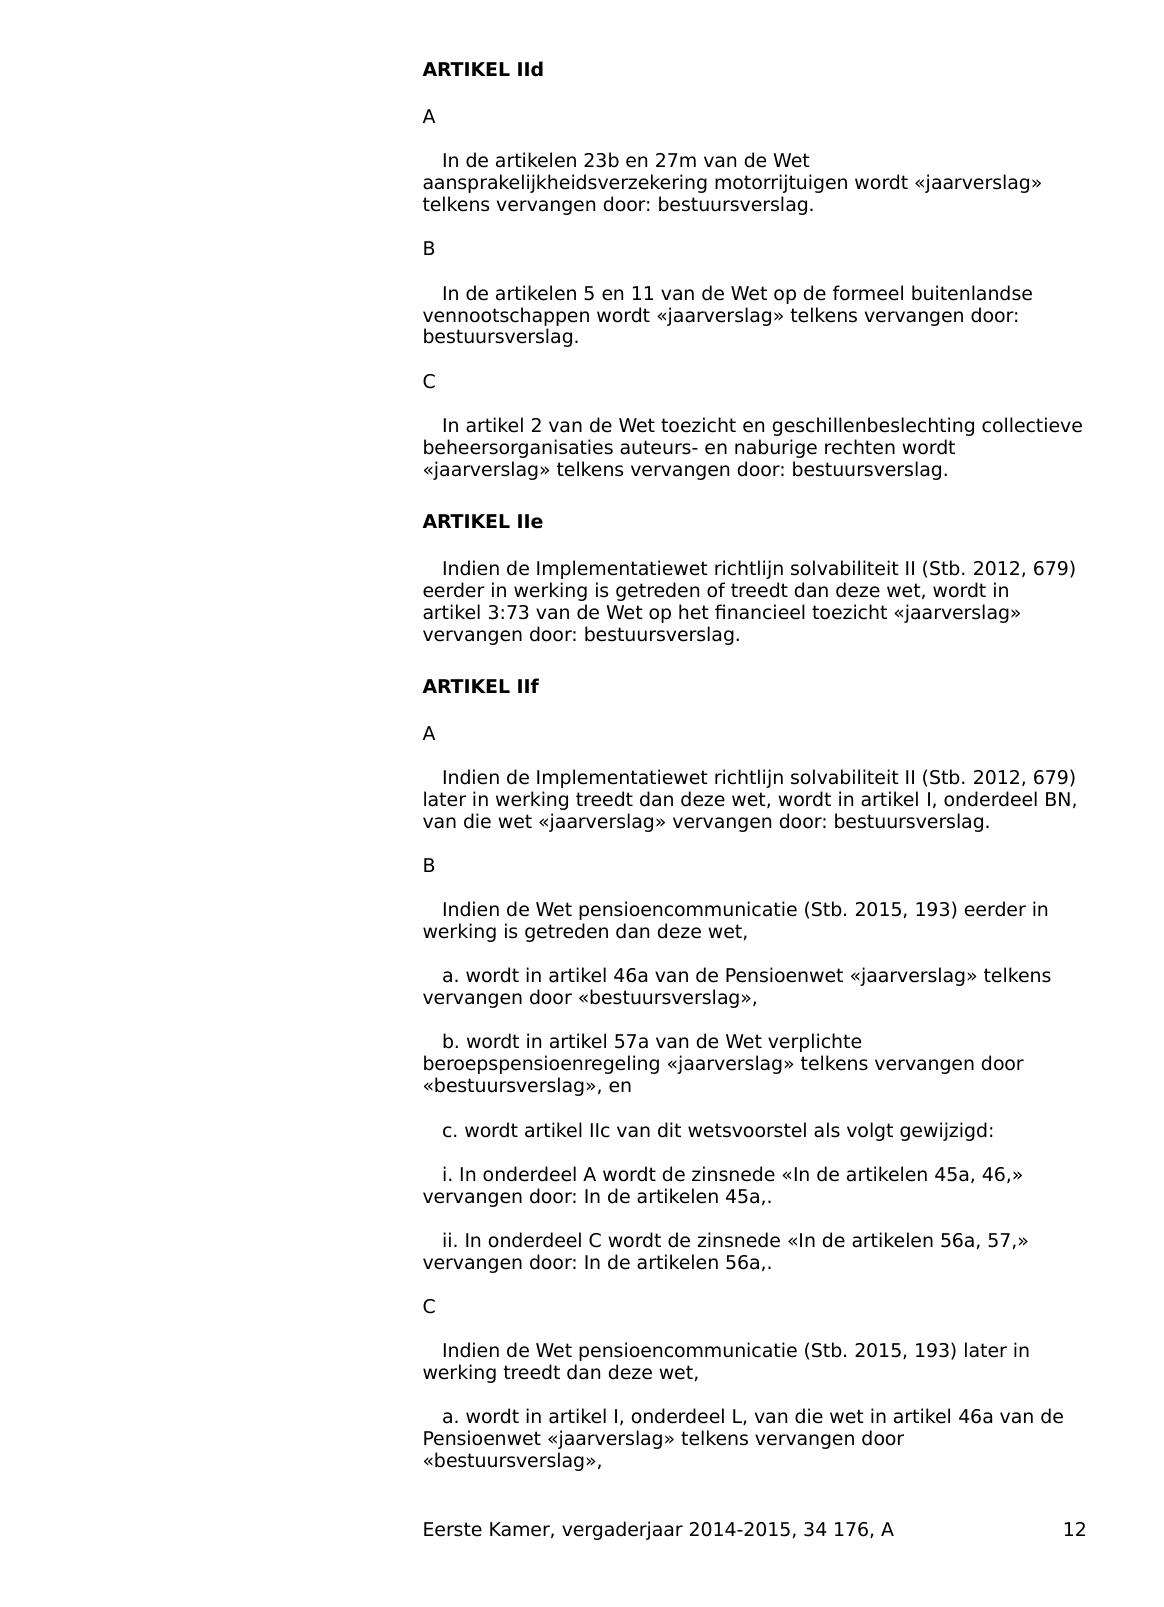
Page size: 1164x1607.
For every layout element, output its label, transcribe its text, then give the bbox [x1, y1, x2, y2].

text Indien de Implementatiewet richtlijn solvabiliteit II (Stb. 2012, 679) eerder in werking is getreden of treedt dan deze wet, wordt in artikel 3:73 van de Wet op het financieel toezicht «jaarverslag» vervangen door: bestuursverslag. [422, 558, 1087, 646]
text Indien de Wet pensioencommunicatie (Stb. 2015, 193) later in werking treedt dan deze wet, [422, 1340, 1087, 1384]
text In de artikelen 5 en 11 van de Wet op de formeel buitenlandse vennootschappen wordt «jaarverslag» telkens vervangen door: bestuursverslag. [422, 282, 1087, 348]
text a. wordt in artikel I, onderdeel L, van die wet in artikel 46a van de Pensioenwet «jaarverslag» telkens vervangen door «bestuursverslag», [422, 1406, 1087, 1472]
text C [422, 371, 1087, 393]
text ii. In onderdeel C wordt de zinsnede «In de artikelen 56a, 57,» vervangen door: In de artikelen 56a,. [422, 1230, 1087, 1274]
text In artikel 2 van de Wet toezicht en geschillenbeslechting collectieve beheersorganisaties auteurs- en naburige rechten wordt «jaarverslag» telkens vervangen door: bestuursverslag. [422, 415, 1087, 481]
subtitle ARTIKEL IIe [422, 511, 1087, 533]
text B [422, 855, 1087, 877]
text i. In onderdeel A wordt de zinsnede «In de artikelen 45a, 46,» vervangen door: In de artikelen 45a,. [422, 1164, 1087, 1208]
subtitle ARTIKEL IId [422, 59, 1087, 81]
text C [422, 1296, 1087, 1318]
text Indien de Wet pensioencommunicatie (Stb. 2015, 193) eerder in werking is getreden dan deze wet, [422, 899, 1087, 943]
text Indien de Implementatiewet richtlijn solvabiliteit II (Stb. 2012, 679) later in werking treedt dan deze wet, wordt in artikel I, onderdeel BN, van die wet «jaarverslag» vervangen door: bestuursverslag. [422, 767, 1087, 833]
text In de artikelen 23b en 27m van de Wet aansprakelijkheidsverzekering motorrijtuigen wordt «jaarverslag» telkens vervangen door: bestuursverslag. [422, 150, 1087, 216]
text b. wordt in artikel 57a van de Wet verplichte beroepspensioenregeling «jaarverslag» telkens vervangen door «bestuursverslag», en [422, 1031, 1087, 1097]
text a. wordt in artikel 46a van de Pensioenwet «jaarverslag» telkens vervangen door «bestuursverslag», [422, 965, 1087, 1009]
subtitle ARTIKEL IIf [422, 676, 1087, 698]
text A [422, 106, 1087, 128]
text c. wordt artikel IIc van dit wetsvoorstel als volgt gewijzigd: [422, 1119, 1087, 1141]
text A [422, 723, 1087, 744]
text B [422, 238, 1087, 260]
